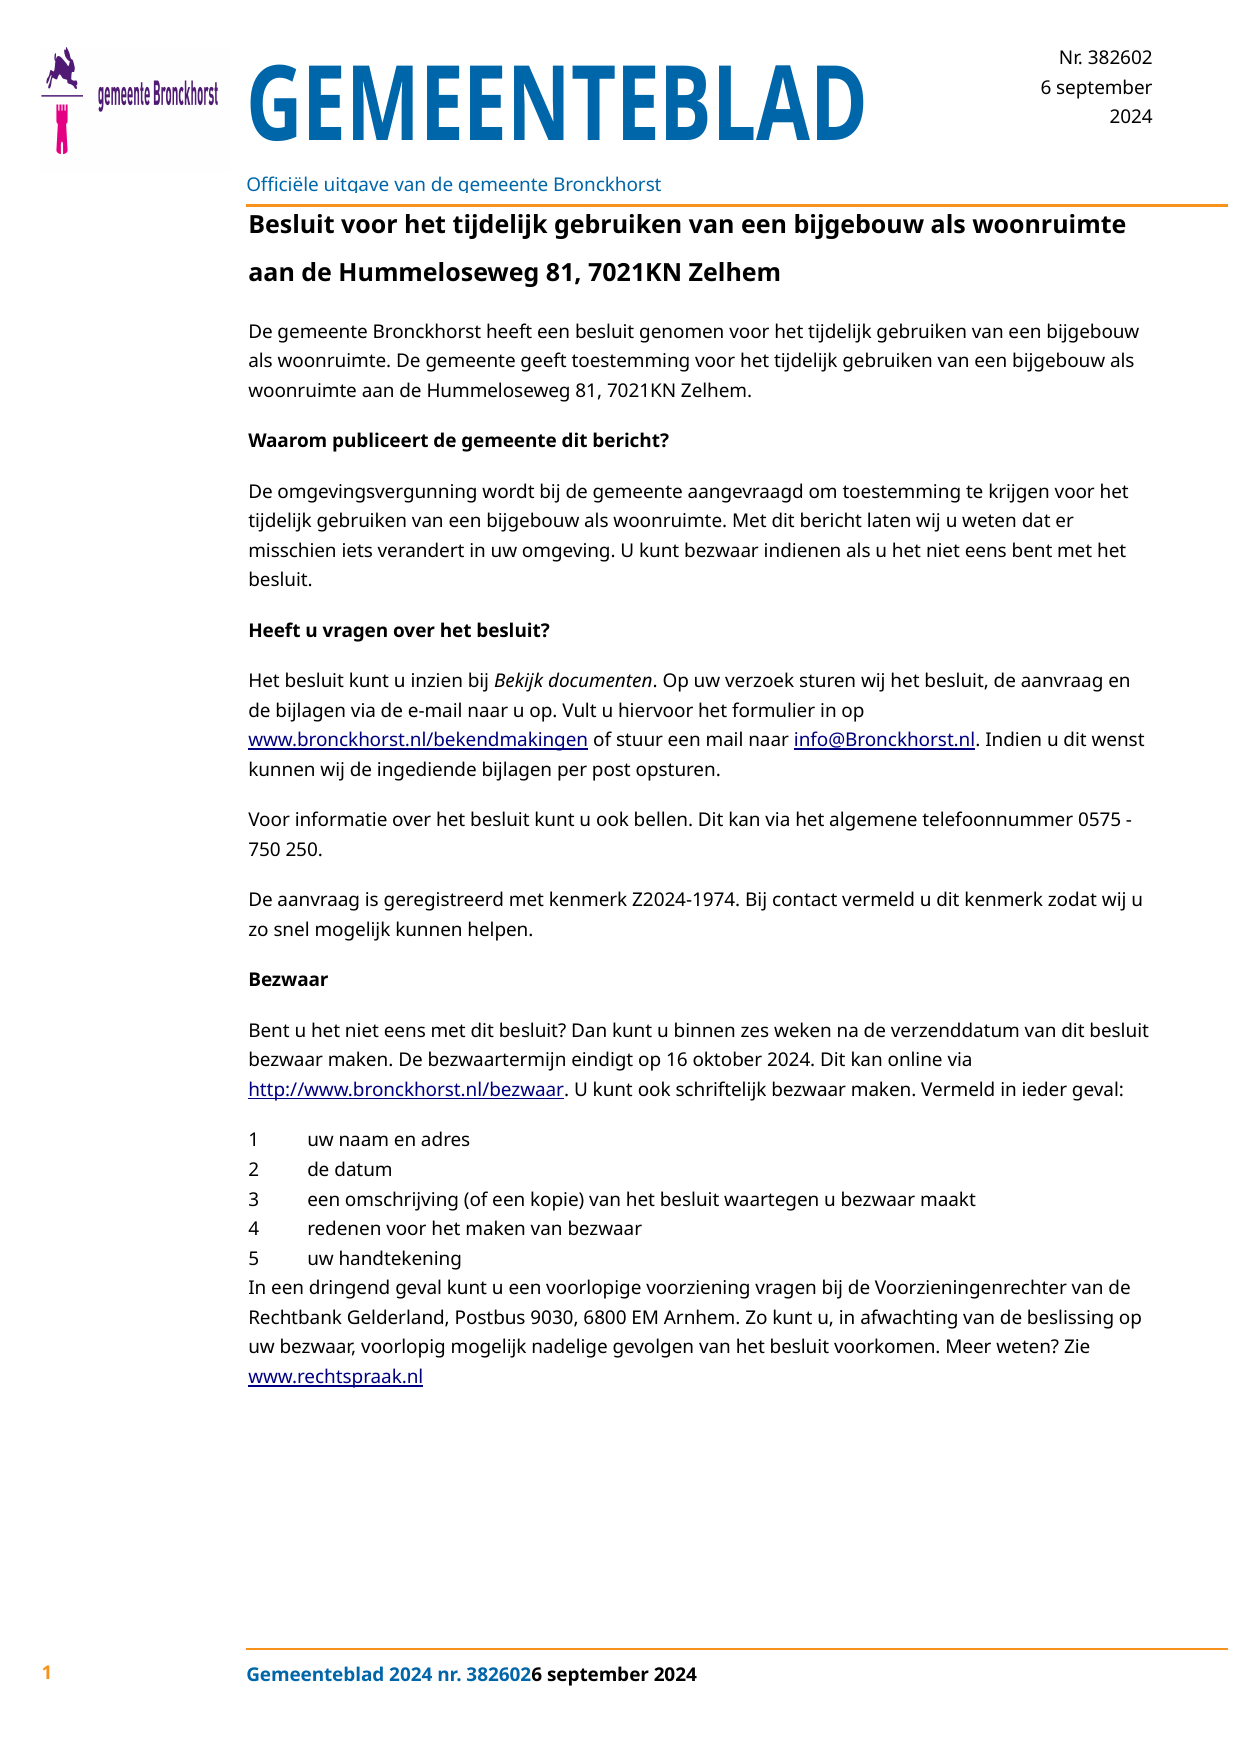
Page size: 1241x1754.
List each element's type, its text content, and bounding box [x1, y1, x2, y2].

text Heeft u vragen over het besluit? [248, 617, 1152, 643]
text De aanvraag is geregistreerd met kenmerk Z2024-1974. Bij contact vermeld u dit kenmerk zodat wij u zo snel mogelijk kunnen helpen. [248, 887, 1152, 942]
text Voor informatie over het besluit kunt u ook bellen. Dit kan via het algemene telefoonnummer 0575 - 750 250. [248, 807, 1152, 862]
text Bezwaar [248, 967, 1152, 992]
list de datum [248, 1156, 1152, 1182]
text Het besluit kunt u inzien bij Bekijk documenten. Op uw verzoek sturen wij het besluit, de aanvraag en de bijlagen via de e-mail naar u op. Vult u hiervoor het formulier in op www.bronckhorst.nl/bekendmakingen of stuur een mail naar info@Bronckhorst.nl. Indien u dit wenst kunnen wij de ingediende bijlagen per post opsturen. [248, 667, 1152, 782]
text In een dringend geval kunt u een voorlopige voorziening vragen bij de Voorzieningenrechter van de Rechtbank Gelderland, Postbus 9030, 6800 EM Arnhem. Zo kunt u, in afwachting van de beslissing op uw bezwaar, voorlopig mogelijk nadelige gevolgen van het besluit voorkomen. Meer weten? Zie www.rechtspraak.nl [248, 1274, 1152, 1389]
text Waarom publiceert de gemeente dit bericht? [248, 427, 1152, 453]
list uw handtekening [248, 1245, 1152, 1271]
text Bent u het niet eens met dit besluit? Dan kunt u binnen zes weken na de verzenddatum van dit besluit bezwaar maken. De bezwaartermijn eindigt op 16 oktober 2024. Dit kan online via http://www.bronckhorst.nl/bezwaar. U kunt ook schriftelijk bezwaar maken. Vermeld in ieder geval: [248, 1017, 1152, 1102]
list redenen voor het maken van bezwaar [248, 1215, 1152, 1241]
picture [41, 47, 231, 172]
list een omschrijving (of een kopie) van het besluit waartegen u bezwaar maakt [248, 1186, 1152, 1212]
list uw naam en adres [248, 1127, 1152, 1152]
text De gemeente Bronckhorst heeft een besluit genomen voor het tijdelijk gebruiken van een bijgebouw als woonruimte. De gemeente geeft toestemming voor het tijdelijk gebruiken van een bijgebouw als woonruimte aan de Hummeloseweg 81, 7021KN Zelhem. [248, 318, 1152, 403]
text Besluit voor het tijdelijk gebruiken van een bijgebouw als woonruimte aan de Hummeloseweg 81, 7021KN Zelhem [248, 207, 1152, 288]
text De omgevingsvergunning wordt bij de gemeente aangevraagd om toestemming te krijgen voor het tijdelijk gebruiken van een bijgebouw als woonruimte. Met dit bericht laten wij u weten dat er misschien iets verandert in uw omgeving. U kunt bezwaar indienen als u het niet eens bent met het besluit. [248, 478, 1152, 592]
